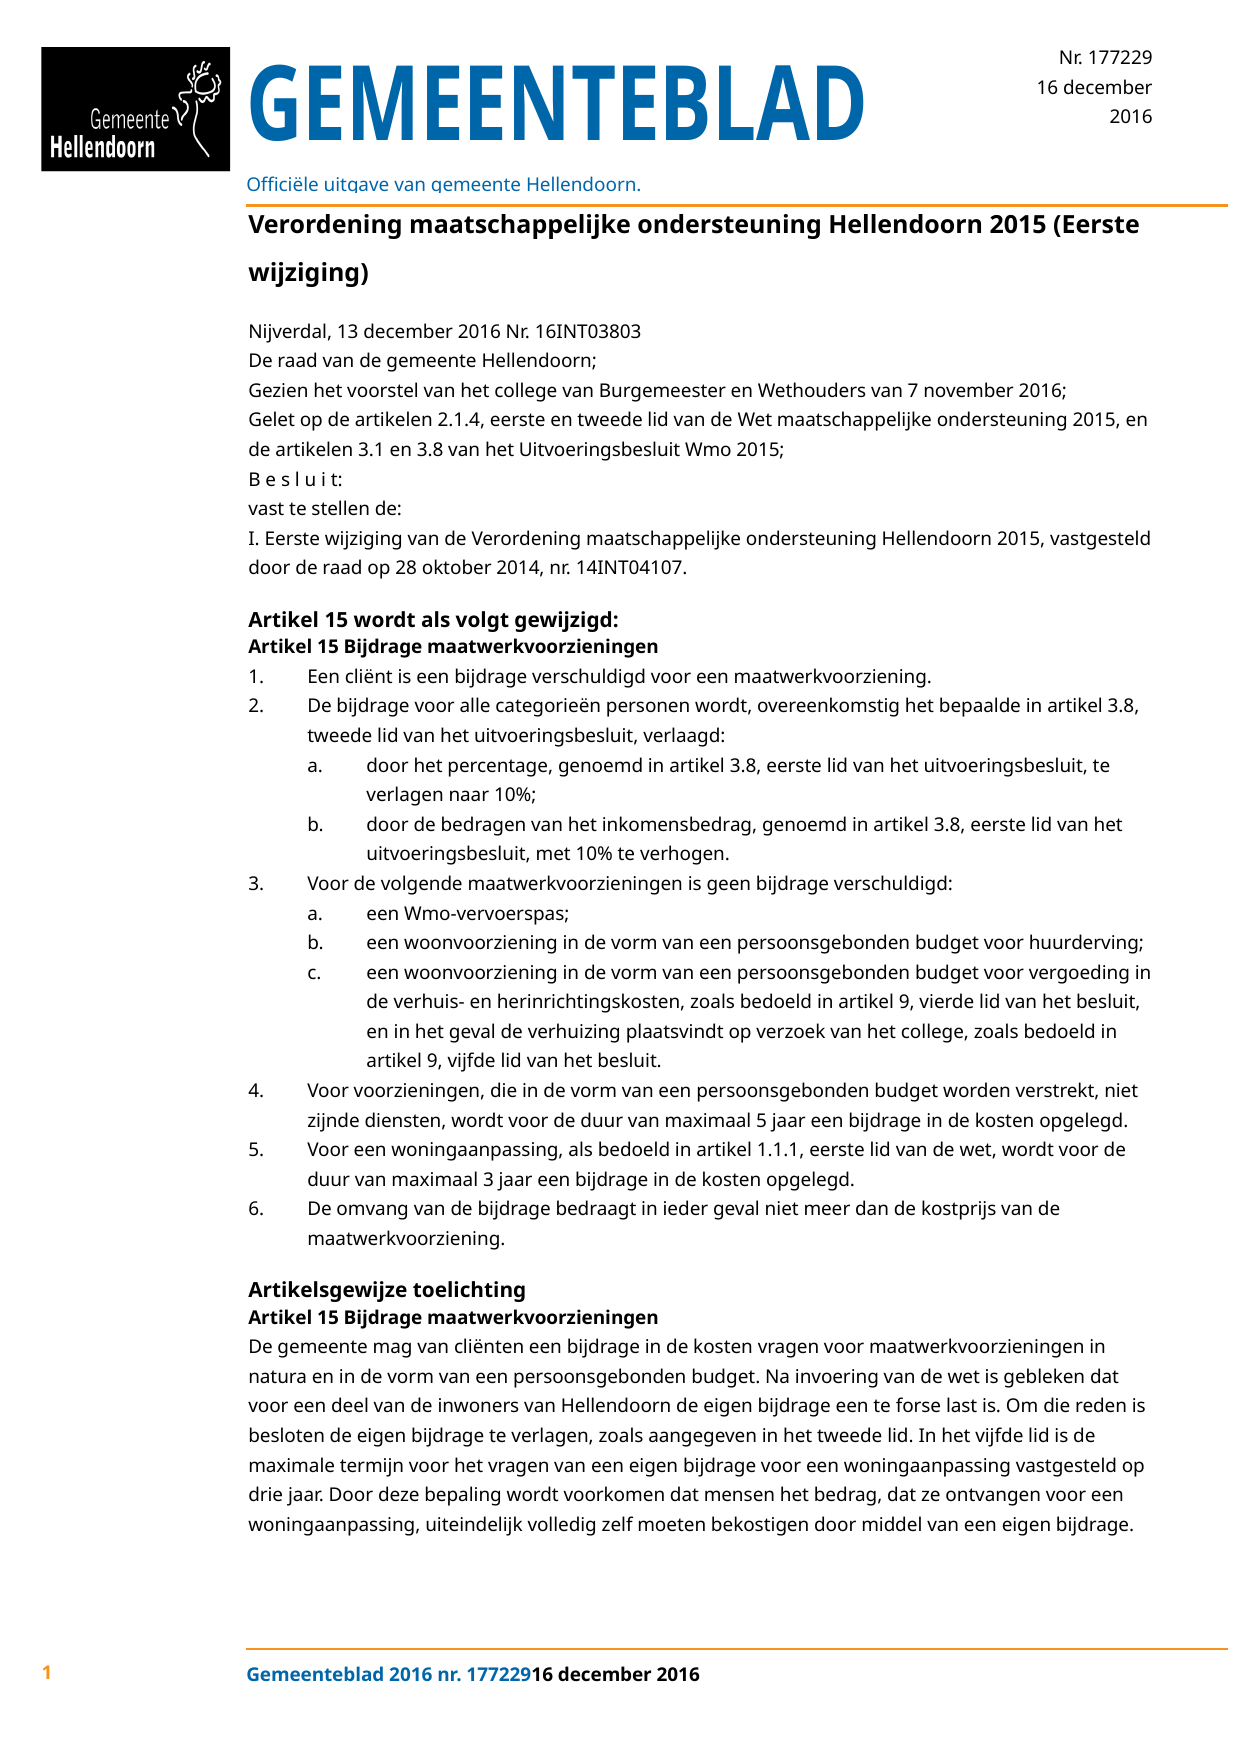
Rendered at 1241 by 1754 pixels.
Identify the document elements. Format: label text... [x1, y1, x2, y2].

text Verordening maatschappelijke ondersteuning Hellendoorn 2015 (Eerste wijziging) [248, 207, 1152, 288]
list door de bedragen van het inkomensbedrag, genoemd in artikel 3.8, eerste lid van het uitvoeringsbesluit, met 10% te verhogen. [307, 811, 1152, 866]
list een Wmo-vervoerspas; [307, 900, 1152, 925]
list door het percentage, genoemd in artikel 3.8, eerste lid van het uitvoeringsbesluit, te verlagen naar 10%; [307, 752, 1152, 807]
list De omvang van de bijdrage bedraagt in ieder geval niet meer dan de kostprijs van de maatwerkvoorziening. [248, 1196, 1152, 1251]
text De raad van de gemeente Hellendoorn; [248, 347, 1152, 373]
text Artikelsgewijze toelichting [248, 1276, 1152, 1304]
text Nijverdal, 13 december 2016 Nr. 16INT03803 [248, 318, 1152, 344]
list een woonvoorziening in de vorm van een persoonsgebonden budget voor huurderving; [307, 929, 1152, 955]
list De bijdrage voor alle categorieën personen wordt, overeenkomstig het bepaalde in artikel 3.8, tweede lid van het uitvoeringsbesluit, verlaagd: [248, 693, 1152, 748]
text De gemeente mag van cliënten een bijdrage in de kosten vragen voor maatwerkvoorzieningen in natura en in de vorm van een persoonsgebonden budget. Na invoering van de wet is gebleken dat voor een deel van de inwoners van Hellendoorn de eigen bijdrage een te forse last is. Om die reden is besloten de eigen bijdrage te verlagen, zoals aangegeven in het tweede lid. In het vijfde lid is de maximale termijn voor het vragen van een eigen bijdrage voor een woningaanpassing vastgesteld op drie jaar. Door deze bepaling wordt voorkomen dat mensen het bedrag, dat ze ontvangen voor een woningaanpassing, uiteindelijk volledig zelf moeten bekostigen door middel van een eigen bijdrage. [248, 1333, 1152, 1537]
list Voor de volgende maatwerkvoorzieningen is geen bijdrage verschuldigd: [248, 870, 1152, 896]
list Een cliënt is een bijdrage verschuldigd voor een maatwerkvoorziening. [248, 663, 1152, 689]
list Voor een woningaanpassing, als bedoeld in artikel 1.1.1, eerste lid van de wet, wordt voor de duur van maximaal 3 jaar een bijdrage in de kosten opgelegd. [248, 1136, 1152, 1192]
list een woonvoorziening in de vorm van een persoonsgebonden budget voor vergoeding in de verhuis- en herinrichtingskosten, zoals bedoeld in artikel 9, vierde lid van het besluit, en in het geval de verhuizing plaatsvindt op verzoek van het college, zoals bedoeld in artikel 9, vijfde lid van het besluit. [307, 959, 1152, 1073]
text Gelet op de artikelen 2.1.4, eerste en tweede lid van de Wet maatschappelijke ondersteuning 2015, en de artikelen 3.1 en 3.8 van het Uitvoeringsbesluit Wmo 2015; [248, 407, 1152, 462]
text B e s l u i t: [248, 466, 1152, 492]
picture [41, 47, 231, 172]
text Artikel 15 Bijdrage maatwerkvoorzieningen [248, 1304, 1152, 1330]
list Voor voorzieningen, die in de vorm van een persoonsgebonden budget worden verstrekt, niet zijnde diensten, wordt voor de duur van maximaal 5 jaar een bijdrage in de kosten opgelegd. [248, 1077, 1152, 1132]
text Gezien het voorstel van het college van Burgemeester en Wethouders van 7 november 2016; [248, 377, 1152, 403]
text Artikel 15 wordt als volgt gewijzigd: [248, 605, 1152, 633]
text I. Eerste wijziging van de Verordening maatschappelijke ondersteuning Hellendoorn 2015, vastgesteld door de raad op 28 oktober 2014, nr. 14INT04107. [248, 525, 1152, 580]
text Artikel 15 Bijdrage maatwerkvoorzieningen [248, 633, 1152, 659]
text vast te stellen de: [248, 495, 1152, 521]
